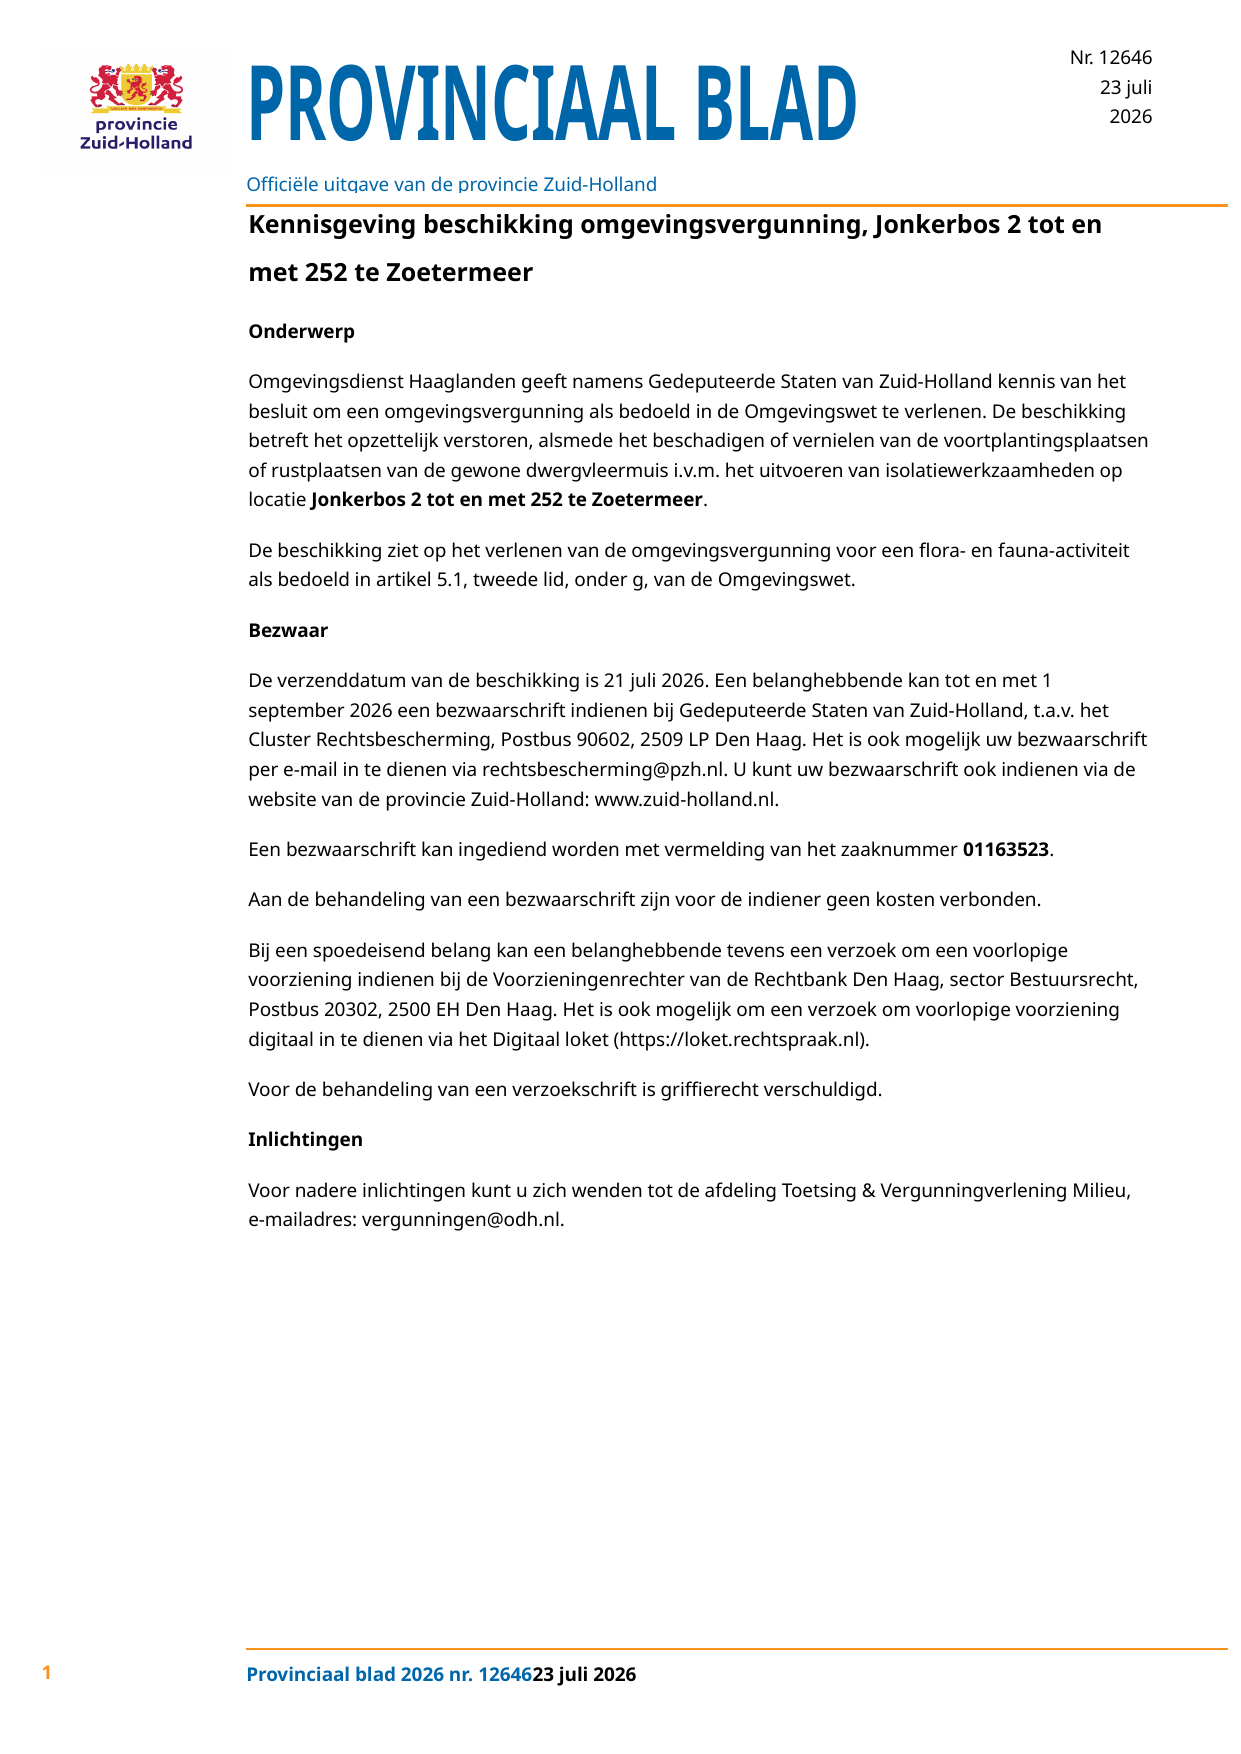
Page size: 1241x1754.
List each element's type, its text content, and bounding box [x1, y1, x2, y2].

text De beschikking ziet op het verlenen van de omgevingsvergunning voor een flora- en fauna-activiteit als bedoeld in artikel 5.1, tweede lid, onder g, van de Omgevingswet. [248, 537, 1152, 592]
text Een bezwaarschrift kan ingediend worden met vermelding van het zaaknummer 01163523. [248, 836, 1152, 862]
text Bezwaar [248, 617, 1152, 643]
text Onderwerp [248, 318, 1152, 344]
text Voor de behandeling van een verzoekschrift is griffierecht verschuldigd. [248, 1076, 1152, 1102]
text Inlichtingen [248, 1127, 1152, 1152]
text Bij een spoedeisend belang kan een belanghebbende tevens een verzoek om een voorlopige voorziening indienen bij de Voorzieningenrechter van de Rechtbank Den Haag, sector Bestuursrecht, Postbus 20302, 2500 EH Den Haag. Het is ook mogelijk om een verzoek om voorlopige voorziening digitaal in te dienen via het Digitaal loket (https://loket.rechtspraak.nl). [248, 937, 1152, 1052]
text De verzenddatum van de beschikking is 21 juli 2026. Een belanghebbende kan tot en met 1 september 2026 een bezwaarschrift indienen bij Gedeputeerde Staten van Zuid-Holland, t.a.v. het Cluster Rechtsbescherming, Postbus 90602, 2509 LP Den Haag. Het is ook mogelijk uw bezwaarschrift per e-mail in te dienen via rechtsbescherming@pzh.nl. U kunt uw bezwaarschrift ook indienen via de website van de provincie Zuid-Holland: www.zuid-holland.nl. [248, 667, 1152, 812]
picture [41, 47, 231, 172]
text Omgevingsdienst Haaglanden geeft namens Gedeputeerde Staten van Zuid-Holland kennis van het besluit om een omgevingsvergunning als bedoeld in de Omgevingswet te verlenen. De beschikking betreft het opzettelijk verstoren, alsmede het beschadigen of vernielen van de voortplantingsplaatsen of rustplaatsen van de gewone dwergvleermuis i.v.m. het uitvoeren van isolatiewerkzaamheden op locatie Jonkerbos 2 tot en met 252 te Zoetermeer. [248, 368, 1152, 512]
text Voor nadere inlichtingen kunt u zich wenden tot de afdeling Toetsing & Vergunningverlening Milieu, e-mailadres: vergunningen@odh.nl. [248, 1177, 1152, 1232]
text Aan de behandeling van een bezwaarschrift zijn voor de indiener geen kosten verbonden. [248, 887, 1152, 912]
text Kennisgeving beschikking omgevingsvergunning, Jonkerbos 2 tot en met 252 te Zoetermeer [248, 207, 1152, 288]
